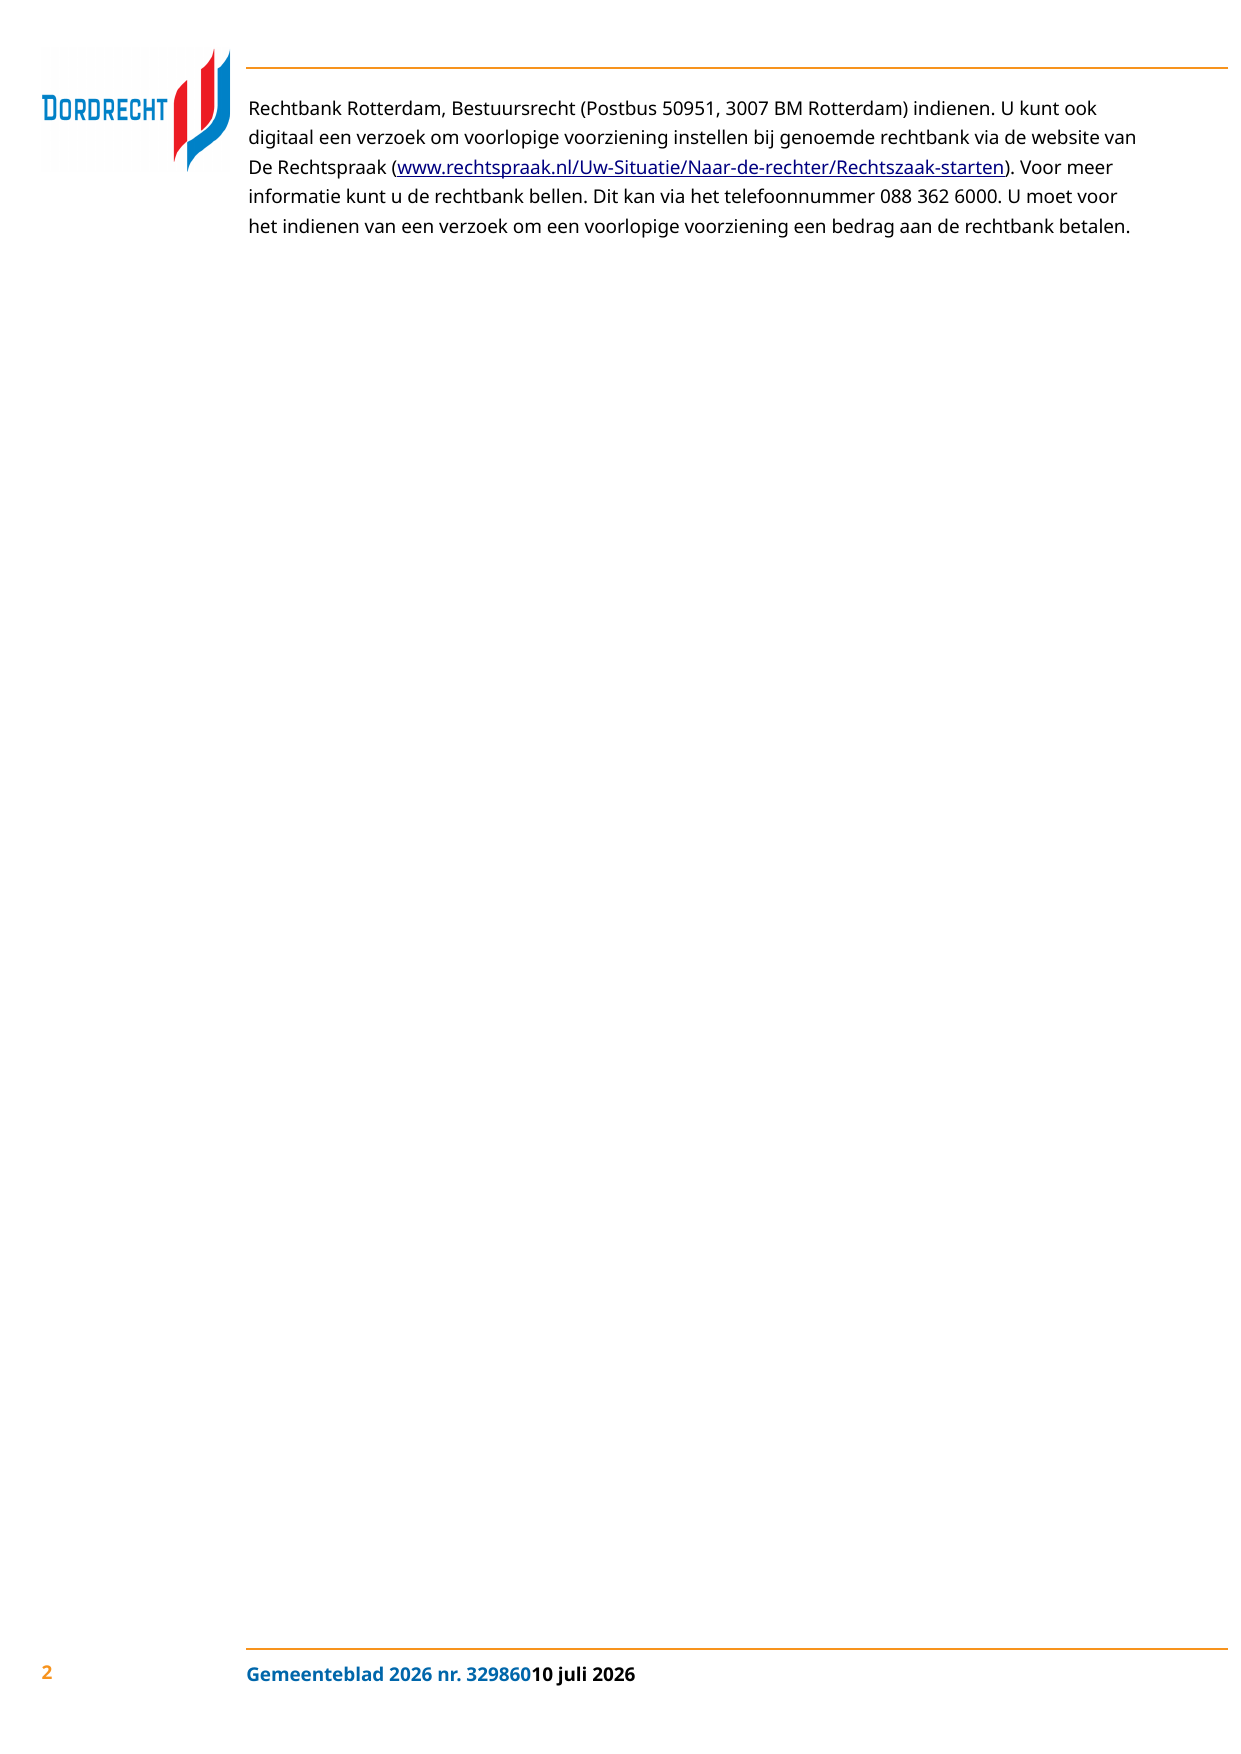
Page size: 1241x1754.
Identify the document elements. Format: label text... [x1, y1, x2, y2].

picture [41, 47, 231, 172]
text Rechtbank Rotterdam, Bestuursrecht (Postbus 50951, 3007 BM Rotterdam) indienen. U kunt ook digitaal een verzoek om voorlopige voorziening instellen bij genoemde rechtbank via de website van De Rechtspraak (www.rechtspraak.nl/Uw-Situatie/Naar-de-rechter/Rechtszaak-starten). Voor meer informatie kunt u de rechtbank bellen. Dit kan via het telefoonnummer 088 362 6000. U moet voor het indienen van een verzoek om een voorlopige voorziening een bedrag aan de rechtbank betalen. [248, 95, 1152, 239]
